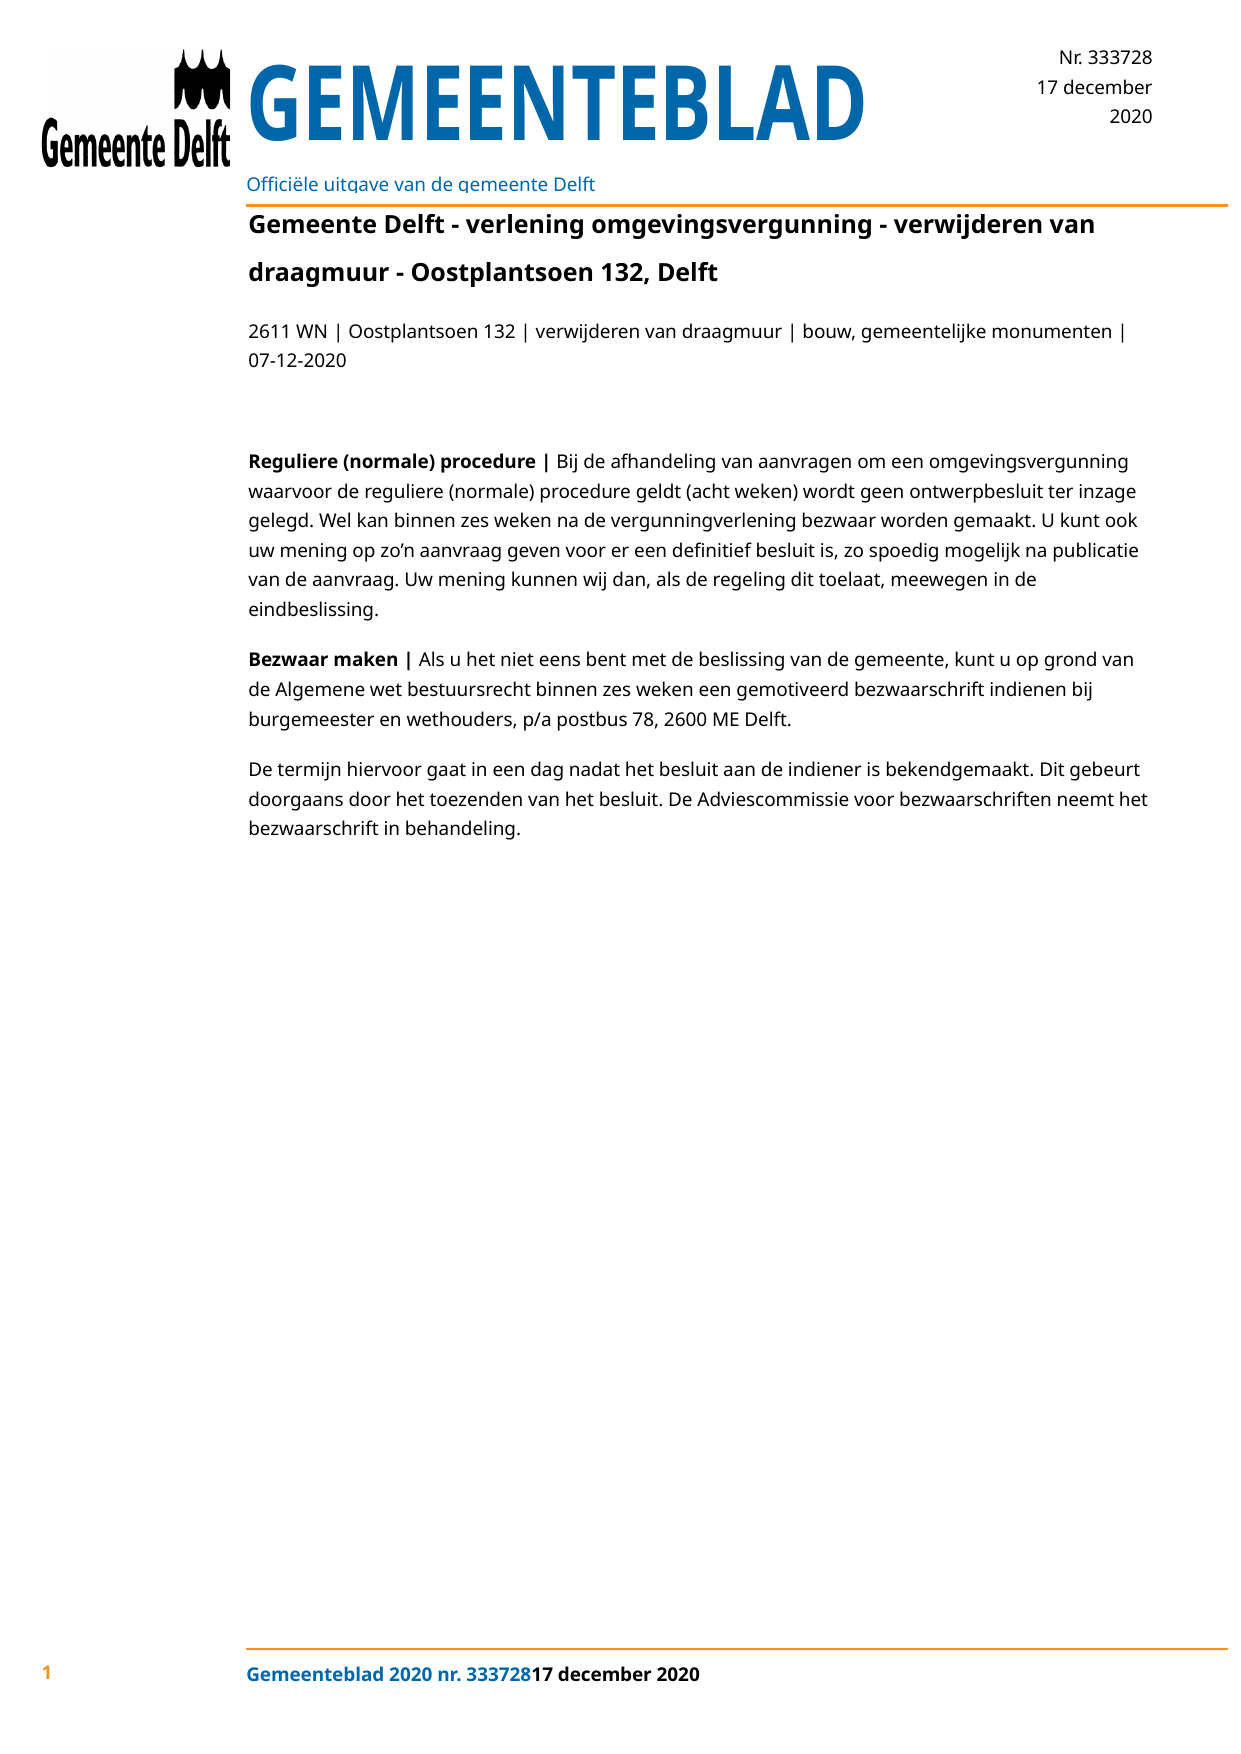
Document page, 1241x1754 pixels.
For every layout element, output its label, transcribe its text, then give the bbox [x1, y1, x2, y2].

text Bezwaar maken | Als u het niet eens bent met de beslissing van de gemeente, kunt u op grond van de Algemene wet bestuursrecht binnen zes weken een gemotiveerd bezwaarschrift indienen bij burgemeester en wethouders, p/a postbus 78, 2600 ME Delft. [248, 647, 1152, 732]
text Gemeente Delft - verlening omgevingsvergunning - verwijderen van draagmuur - Oostplantsoen 132, Delft [248, 207, 1152, 288]
text De termijn hiervoor gaat in een dag nadat het besluit aan de indiener is bekendgemaakt. Dit gebeurt doorgaans door het toezenden van het besluit. De Adviescommissie voor bezwaarschriften neemt het bezwaarschrift in behandeling. [248, 756, 1152, 841]
text 2611 WN | Oostplantsoen 132 | verwijderen van draagmuur | bouw, gemeentelijke monumenten | 07-12-2020 [248, 318, 1152, 373]
text Reguliere (normale) procedure | Bij de afhandeling van aanvragen om een omgevingsvergunning waarvoor de reguliere (normale) procedure geldt (acht weken) wordt geen ontwerpbesluit ter inzage gelegd. Wel kan binnen zes weken na de vergunningverlening bezwaar worden gemaakt. U kunt ook uw mening op zo’n aanvraag geven voor er een definitief besluit is, zo spoedig mogelijk na publicatie van de aanvraag. Uw mening kunnen wij dan, als de regeling dit toelaat, meewegen in de eindbeslissing. [248, 448, 1152, 622]
picture [41, 47, 231, 172]
